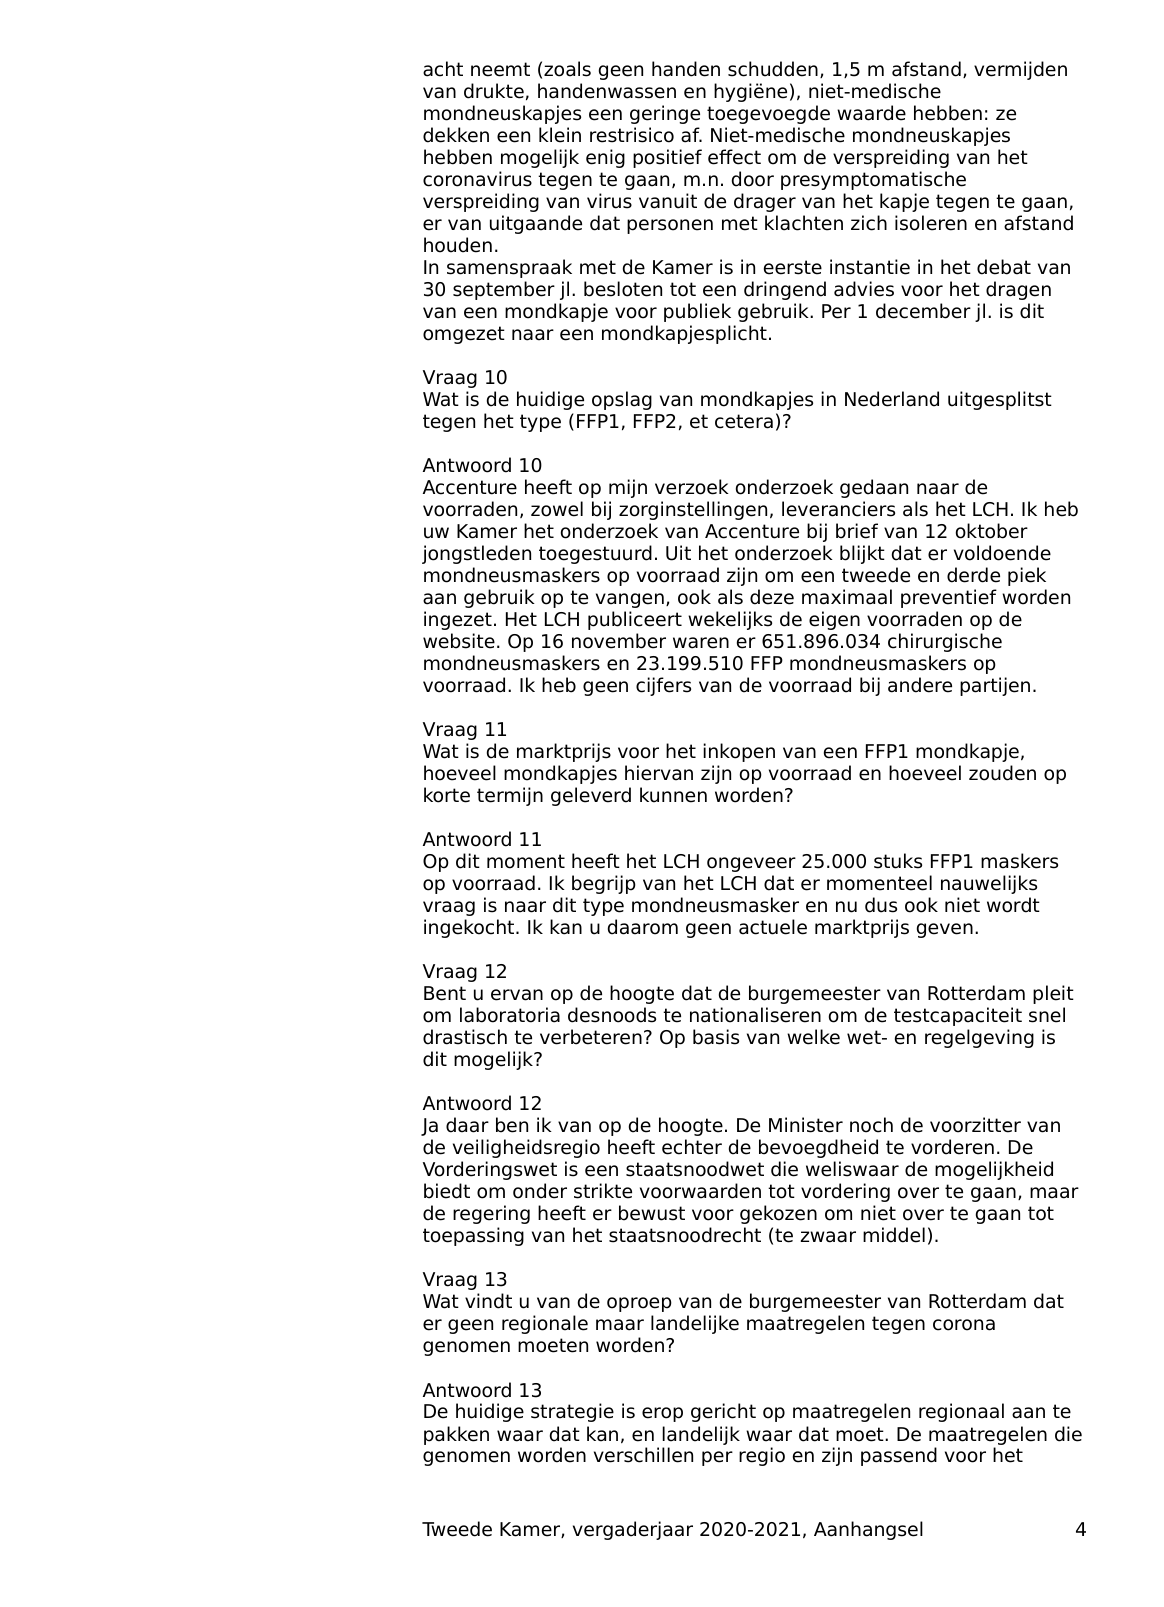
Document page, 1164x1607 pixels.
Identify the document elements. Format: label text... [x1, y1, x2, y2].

text Wat is de marktprijs voor het inkopen van een FFP1 mondkapje, hoeveel mondkapjes hiervan zijn op voorraad en hoeveel zouden op korte termijn geleverd kunnen worden? [422, 741, 1087, 807]
text Antwoord 12 [422, 1093, 1087, 1115]
text Antwoord 10 [422, 455, 1087, 477]
text Antwoord 11 [422, 829, 1087, 851]
text Wat is de huidige opslag van mondkapjes in Nederland uitgesplitst tegen het type (FFP1, FFP2, et cetera)? [422, 389, 1087, 433]
text Bent u ervan op de hoogte dat de burgemeester van Rotterdam pleit om laboratoria desnoods te nationaliseren om de testcapaciteit snel drastisch te verbeteren? Op basis van welke wet- en regelgeving is dit mogelijk? [422, 983, 1087, 1071]
text Vraag 13 [422, 1269, 1087, 1291]
text In samenspraak met de Kamer is in eerste instantie in het debat van 30 september jl. besloten tot een dringend advies voor het dragen van een mondkapje voor publiek gebruik. Per 1 december jl. is dit omgezet naar een mondkapjesplicht. [422, 257, 1087, 345]
text De huidige strategie is erop gericht op maatregelen regionaal aan te pakken waar dat kan, en landelijk waar dat moet. De maatregelen die genomen worden verschillen per regio en zijn passend voor het [422, 1401, 1087, 1467]
text Accenture heeft op mijn verzoek onderzoek gedaan naar de voorraden, zowel bij zorginstellingen, leveranciers als het LCH. Ik heb uw Kamer het onderzoek van Accenture bij brief van 12 oktober jongstleden toegestuurd. Uit het onderzoek blijkt dat er voldoende mondneusmaskers op voorraad zijn om een tweede en derde piek aan gebruik op te vangen, ook als deze maximaal preventief worden ingezet. Het LCH publiceert wekelijks de eigen voorraden op de website. Op 16 november waren er 651.896.034 chirurgische mondneusmaskers en 23.199.510 FFP mondneusmaskers op voorraad. Ik heb geen cijfers van de voorraad bij andere partijen. [422, 477, 1087, 697]
text Ja daar ben ik van op de hoogte. De Minister noch de voorzitter van de veiligheidsregio heeft echter de bevoegdheid te vorderen. De Vorderingswet is een staatsnoodwet die weliswaar de mogelijkheid biedt om onder strikte voorwaarden tot vordering over te gaan, maar de regering heeft er bewust voor gekozen om niet over te gaan tot toepassing van het staatsnoodrecht (te zwaar middel). [422, 1115, 1087, 1247]
text Wat vindt u van de oproep van de burgemeester van Rotterdam dat er geen regionale maar landelijke maatregelen tegen corona genomen moeten worden? [422, 1291, 1087, 1357]
text Vraag 10 [422, 367, 1087, 389]
text Vraag 12 [422, 961, 1087, 983]
text Op dit moment heeft het LCH ongeveer 25.000 stuks FFP1 maskers op voorraad. Ik begrijp van het LCH dat er momenteel nauwelijks vraag is naar dit type mondneusmasker en nu dus ook niet wordt ingekocht. Ik kan u daarom geen actuele marktprijs geven. [422, 851, 1087, 939]
text Vraag 11 [422, 719, 1087, 741]
text acht neemt (zoals geen handen schudden, 1,5 m afstand, vermijden van drukte, handenwassen en hygiëne), niet-medische mondneuskapjes een geringe toegevoegde waarde hebben: ze dekken een klein restrisico af. Niet-medische mondneuskapjes hebben mogelijk enig positief effect om de verspreiding van het coronavirus tegen te gaan, m.n. door presymptomatische verspreiding van virus vanuit de drager van het kapje tegen te gaan, er van uitgaande dat personen met klachten zich isoleren en afstand houden. [422, 59, 1087, 257]
text Antwoord 13 [422, 1379, 1087, 1401]
